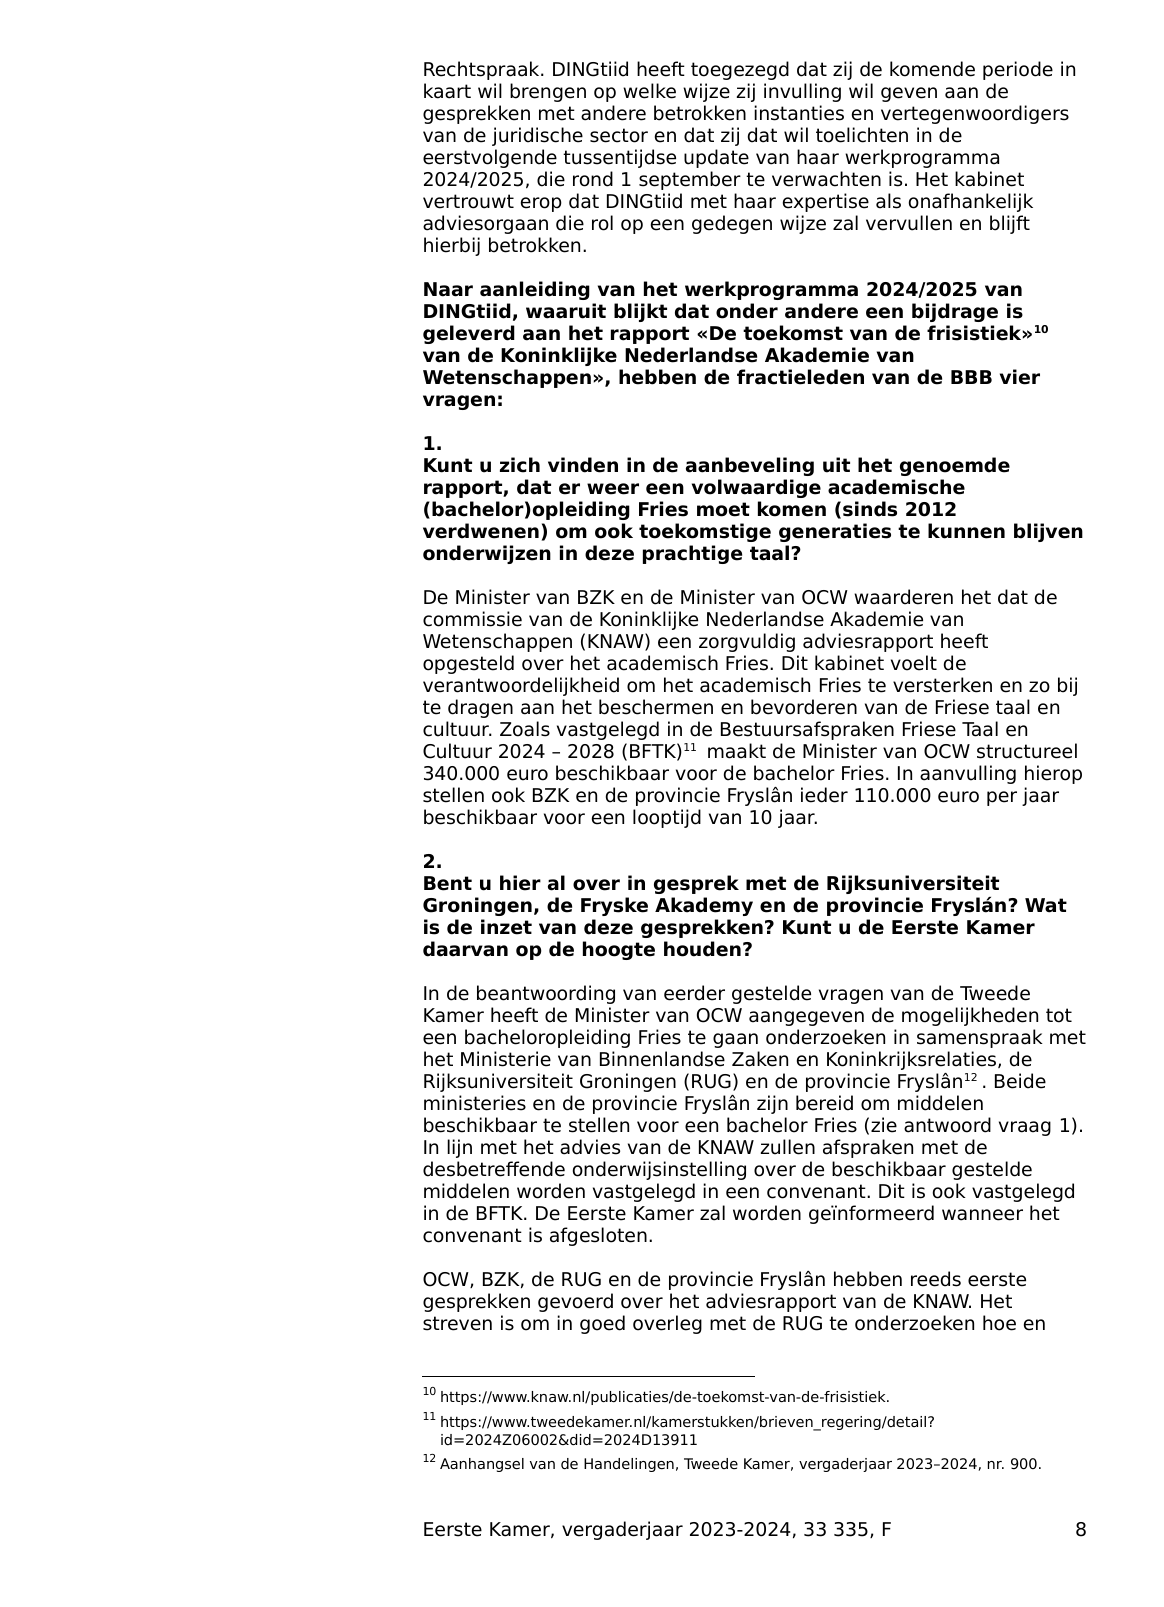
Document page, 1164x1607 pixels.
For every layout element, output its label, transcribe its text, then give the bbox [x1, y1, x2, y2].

text 2. [422, 851, 1087, 873]
text 1. [422, 433, 1087, 455]
text OCW, BZK, de RUG en de provincie Fryslân hebben reeds eerste gesprekken gevoerd over het adviesrapport van de KNAW. Het streven is om in goed overleg met de RUG te onderzoeken hoe en [422, 1269, 1087, 1335]
text Rechtspraak. DINGtiid heeft toegezegd dat zij de komende periode in kaart wil brengen op welke wijze zij invulling wil geven aan de gesprekken met andere betrokken instanties en vertegenwoordigers van de juridische sector en dat zij dat wil toelichten in de eerstvolgende tussentijdse update van haar werkprogramma 2024/2025, die rond 1 september te verwachten is. Het kabinet vertrouwt erop dat DINGtiid met haar expertise als onafhankelijk adviesorgaan die rol op een gedegen wijze zal vervullen en blijft hierbij betrokken. [422, 59, 1087, 257]
text In de beantwoording van eerder gestelde vragen van de Tweede Kamer heeft de Minister van OCW aangegeven de mogelijkheden tot een bacheloropleiding Fries te gaan onderzoeken in samenspraak met het Ministerie van Binnenlandse Zaken en Koninkrijksrelaties, de Rijksuniversiteit Groningen (RUG) en de provincie Fryslân. Beide ministeries en de provincie Fryslân zijn bereid om middelen beschikbaar te stellen voor een bachelor Fries (zie antwoord vraag 1). In lijn met het advies van de KNAW zullen afspraken met de desbetreffende onderwijsinstelling over de beschikbaar gestelde middelen worden vastgelegd in een convenant. Dit is ook vastgelegd in de BFTK. De Eerste Kamer zal worden geïnformeerd wanneer het convenant is afgesloten. [422, 983, 1087, 1247]
text https://www.knaw.nl/publicaties/de-toekomst-van-de-frisistiek. [422, 1385, 1087, 1407]
text Naar aanleiding van het werkprogramma 2024/2025 van DINGtiid, waaruit blijkt dat onder andere een bijdrage is geleverd aan het rapport «De toekomst van de frisistiek» van de Koninklijke Nederlandse Akademie van Wetenschappen», hebben de fractieleden van de BBB vier vragen: [422, 279, 1087, 411]
text Kunt u zich vinden in de aanbeveling uit het genoemde rapport, dat er weer een volwaardige academische (bachelor)opleiding Fries moet komen (sinds 2012 verdwenen) om ook toekomstige generaties te kunnen blijven onderwijzen in deze prachtige taal? [422, 455, 1087, 565]
text Aanhangsel van de Handelingen, Tweede Kamer, vergaderjaar 2023–2024, nr. 900. [422, 1452, 1087, 1474]
text Bent u hier al over in gesprek met de Rijksuniversiteit Groningen, de Fryske Akademy en de provincie Fryslán? Wat is de inzet van deze gesprekken? Kunt u de Eerste Kamer daarvan op de hoogte houden? [422, 873, 1087, 961]
text De Minister van BZK en de Minister van OCW waarderen het dat de commissie van de Koninklijke Nederlandse Akademie van Wetenschappen (KNAW) een zorgvuldig adviesrapport heeft opgesteld over het academisch Fries. Dit kabinet voelt de verantwoordelijkheid om het academisch Fries te versterken en zo bij te dragen aan het beschermen en bevorderen van de Friese taal en cultuur. Zoals vastgelegd in de Bestuursafspraken Friese Taal en Cultuur 2024 – 2028 (BFTK) maakt de Minister van OCW structureel 340.000 euro beschikbaar voor de bachelor Fries. In aanvulling hierop stellen ook BZK en de provincie Fryslân ieder 110.000 euro per jaar beschikbaar voor een looptijd van 10 jaar. [422, 587, 1087, 829]
text https://www.tweedekamer.nl/kamerstukken/brieven_regering/detail?id=2024Z06002&did=2024D13911 [422, 1410, 1087, 1449]
